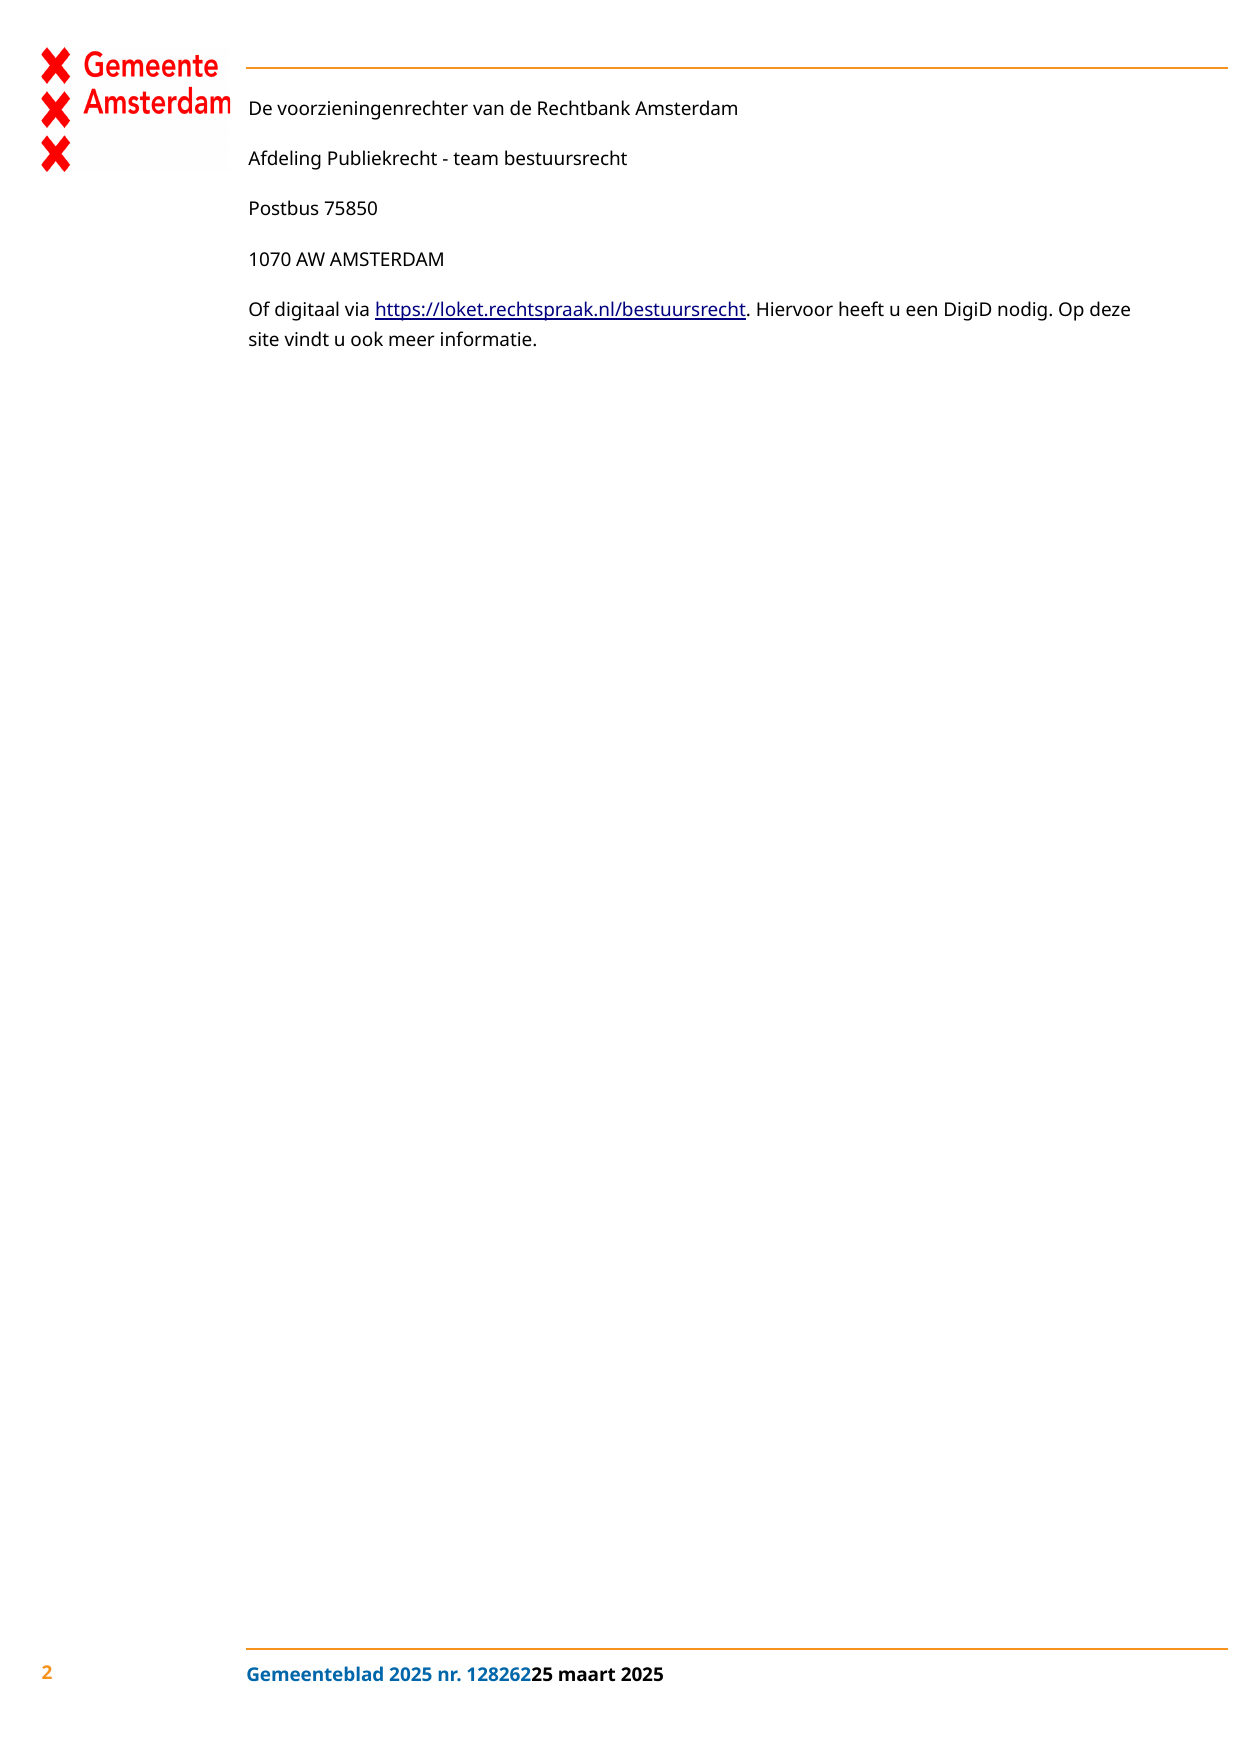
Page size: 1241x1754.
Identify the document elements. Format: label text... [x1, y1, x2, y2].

text De voorzieningenrechter van de Rechtbank Amsterdam [248, 95, 1152, 121]
text Afdeling Publiekrecht - team bestuursrecht [248, 145, 1152, 171]
text Postbus 75850 [248, 196, 1152, 221]
text 1070 AW AMSTERDAM [248, 246, 1152, 272]
text Of digitaal via https://loket.rechtspraak.nl/bestuursrecht. Hiervoor heeft u een DigiD nodig. Op deze site vindt u ook meer informatie. [248, 296, 1152, 352]
picture [41, 47, 231, 172]
